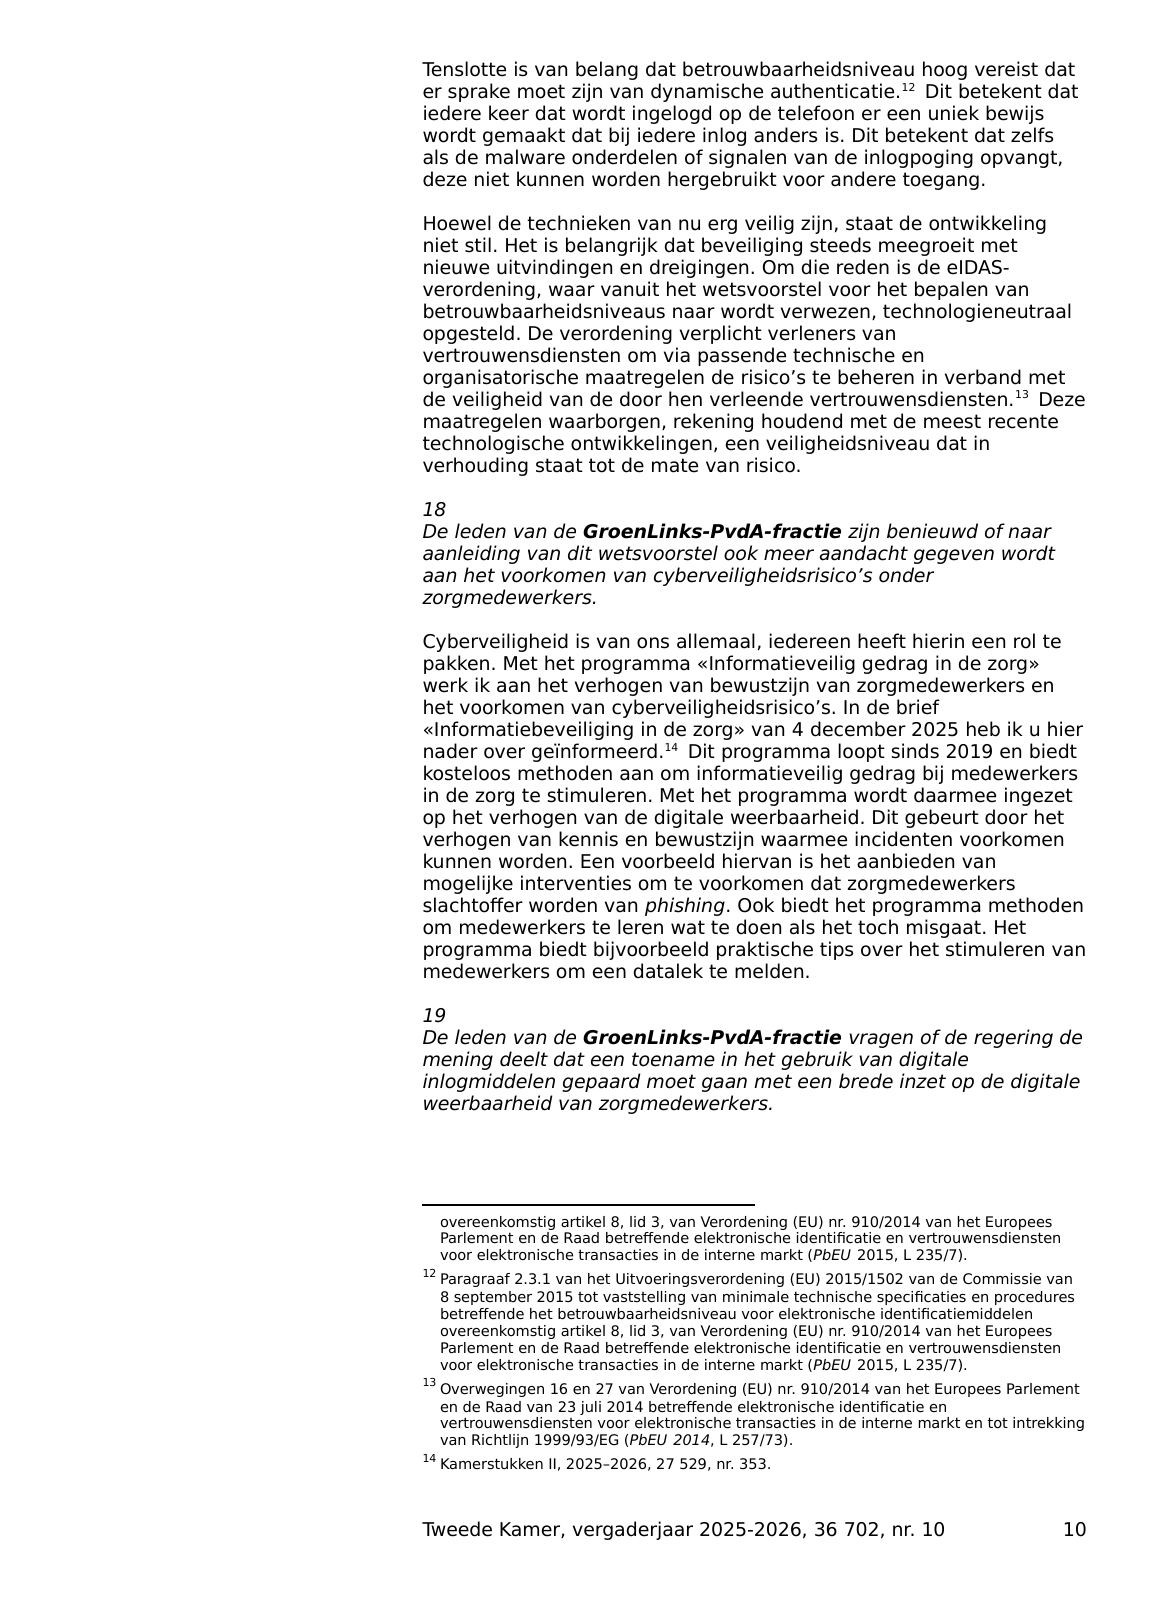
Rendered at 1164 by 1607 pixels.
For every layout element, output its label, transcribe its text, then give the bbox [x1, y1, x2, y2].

text Hoewel de technieken van nu erg veilig zijn, staat de ontwikkeling niet stil. Het is belangrijk dat beveiliging steeds meegroeit met nieuwe uitvindingen en dreigingen. Om die reden is de eIDAS-verordening, waar vanuit het wetsvoorstel voor het bepalen van betrouwbaarheidsniveaus naar wordt verwezen, technologieneutraal opgesteld. De verordening verplicht verleners van vertrouwensdiensten om via passende technische en organisatorische maatregelen de risico’s te beheren in verband met de veiligheid van de door hen verleende vertrouwensdiensten. Deze maatregelen waarborgen, rekening houdend met de meest recente technologische ontwikkelingen, een veiligheidsniveau dat in verhouding staat tot de mate van risico. [422, 213, 1087, 477]
text Overwegingen 16 en 27 van Verordening (EU) nr. 910/2014 van het Europees Parlement en de Raad van 23 juli 2014 betreffende elektronische identificatie en vertrouwensdiensten voor elektronische transacties in de interne markt en tot intrekking van Richtlijn 1999/93/EG (PbEU 2014, L 257/73). [422, 1377, 1087, 1449]
text De leden van de GroenLinks-PvdA-fractie zijn benieuwd of naar aanleiding van dit wetsvoorstel ook meer aandacht gegeven wordt aan het voorkomen van cyberveiligheidsrisico’s onder zorgmedewerkers. [422, 521, 1087, 609]
text overeenkomstig artikel 8, lid 3, van Verordening (EU) nr. 910/2014 van het Europees Parlement en de Raad betreffende elektronische identificatie en vertrouwensdiensten voor elektronische transacties in de interne markt (PbEU 2015, L 235/7). [422, 1214, 1087, 1264]
text De leden van de GroenLinks-PvdA-fractie vragen of de regering de mening deelt dat een toename in het gebruik van digitale inlogmiddelen gepaard moet gaan met een brede inzet op de digitale weerbaarheid van zorgmedewerkers. [422, 1027, 1087, 1115]
text 19 [422, 1005, 1087, 1027]
text 18 [422, 499, 1087, 521]
text Kamerstukken II, 2025–2026, 27 529, nr. 353. [422, 1452, 1087, 1474]
text Cyberveiligheid is van ons allemaal, iedereen heeft hierin een rol te pakken. Met het programma «Informatieveilig gedrag in de zorg» werk ik aan het verhogen van bewustzijn van zorgmedewerkers en het voorkomen van cyberveiligheidsrisico’s. In de brief «Informatiebeveiliging in de zorg» van 4 december 2025 heb ik u hier nader over geïnformeerd. Dit programma loopt sinds 2019 en biedt kosteloos methoden aan om informatieveilig gedrag bij medewerkers in de zorg te stimuleren. Met het programma wordt daarmee ingezet op het verhogen van de digitale weerbaarheid. Dit gebeurt door het verhogen van kennis en bewustzijn waarmee incidenten voorkomen kunnen worden. Een voorbeeld hiervan is het aanbieden van mogelijke interventies om te voorkomen dat zorgmedewerkers slachtoffer worden van phishing. Ook biedt het programma methoden om medewerkers te leren wat te doen als het toch misgaat. Het programma biedt bijvoorbeeld praktische tips over het stimuleren van medewerkers om een datalek te melden. [422, 631, 1087, 983]
text Paragraaf 2.3.1 van het Uitvoeringsverordening (EU) 2015/1502 van de Commissie van 8 september 2015 tot vaststelling van minimale technische specificaties en procedures betreffende het betrouwbaarheidsniveau voor elektronische identificatiemiddelen overeenkomstig artikel 8, lid 3, van Verordening (EU) nr. 910/2014 van het Europees Parlement en de Raad betreffende elektronische identificatie en vertrouwensdiensten voor elektronische transacties in de interne markt (PbEU 2015, L 235/7). [422, 1267, 1087, 1374]
text Tenslotte is van belang dat betrouwbaarheidsniveau hoog vereist dat er sprake moet zijn van dynamische authenticatie. Dit betekent dat iedere keer dat wordt ingelogd op de telefoon er een uniek bewijs wordt gemaakt dat bij iedere inlog anders is. Dit betekent dat zelfs als de malware onderdelen of signalen van de inlogpoging opvangt, deze niet kunnen worden hergebruikt voor andere toegang. [422, 59, 1087, 191]
